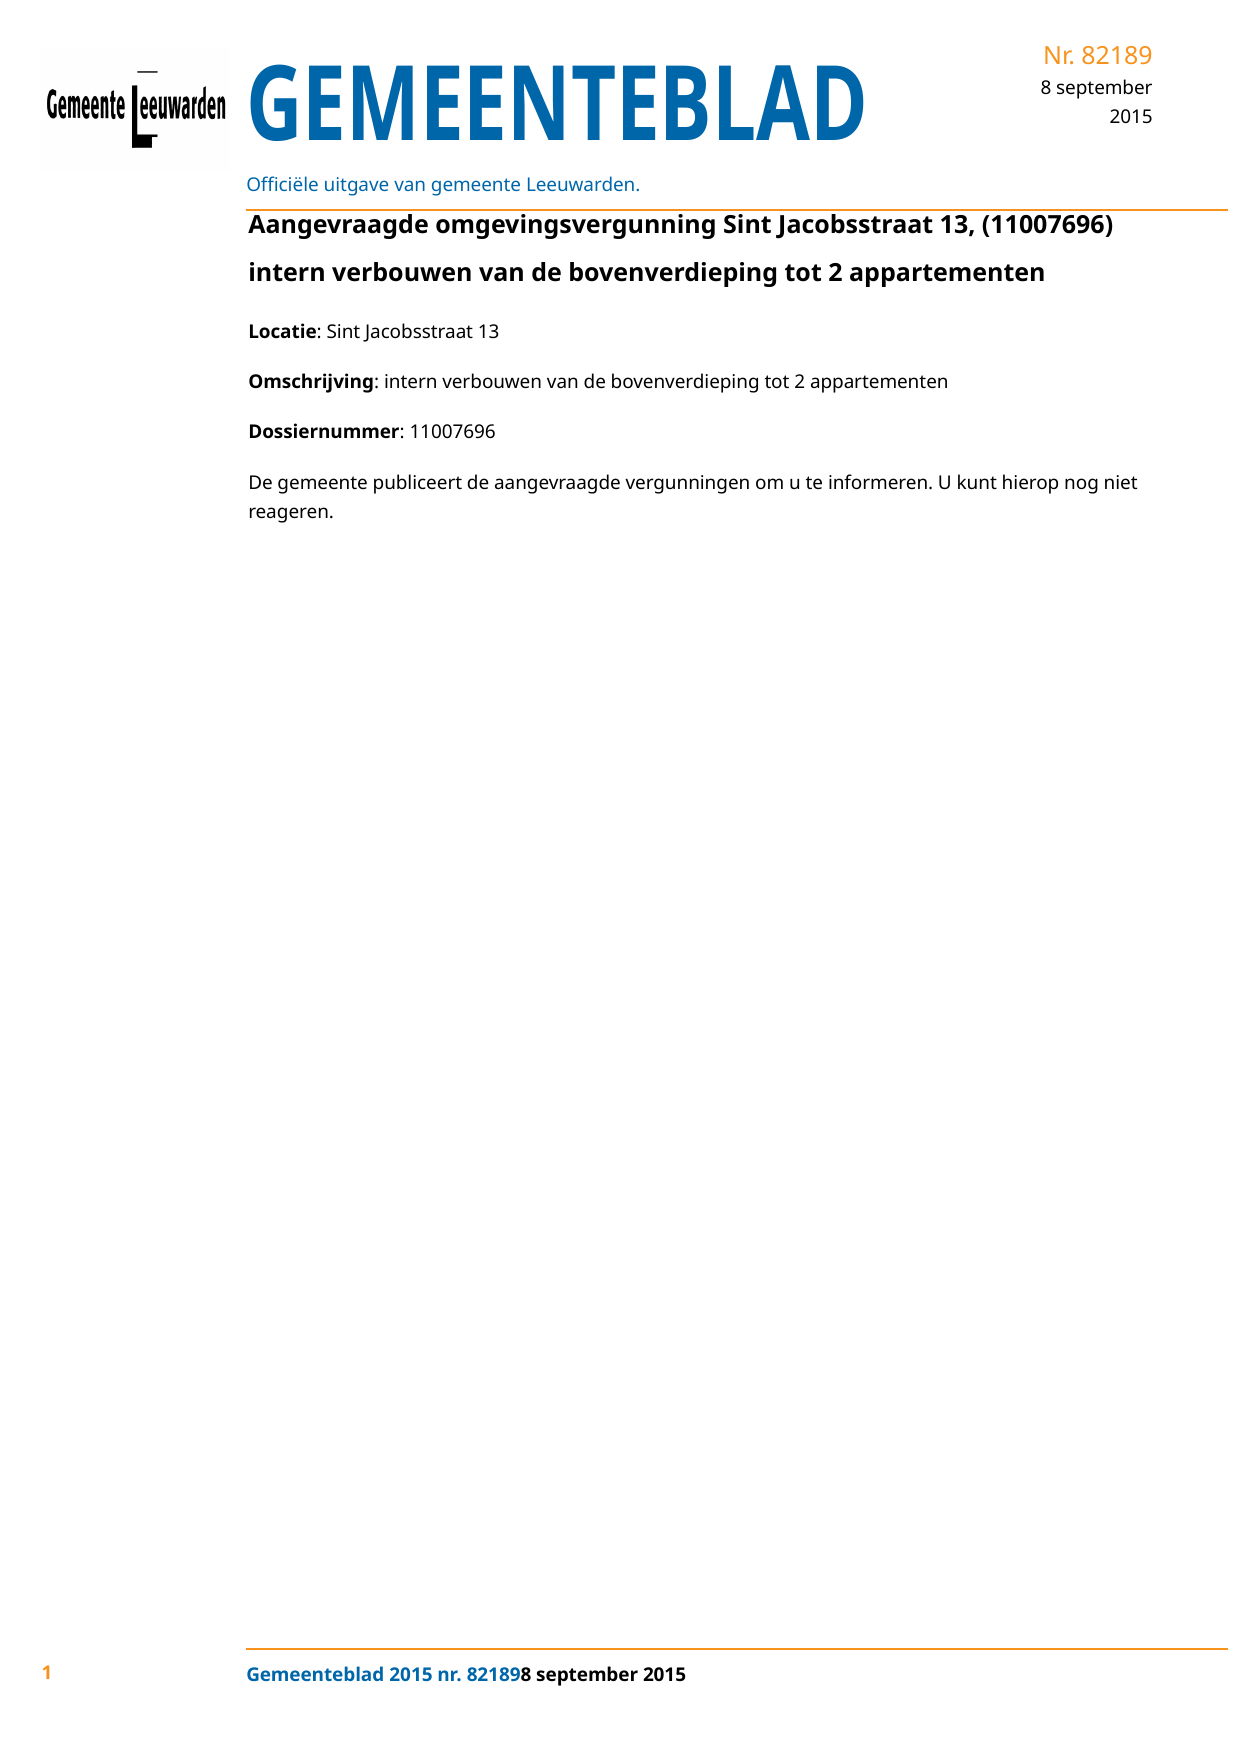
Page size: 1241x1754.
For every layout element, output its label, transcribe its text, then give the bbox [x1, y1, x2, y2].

text Omschrijving: intern verbouwen van de bovenverdieping tot 2 appartementen [248, 368, 1152, 394]
picture [41, 47, 231, 172]
text Dossiernummer: 11007696 [248, 419, 1152, 444]
text Aangevraagde omgevingsvergunning Sint Jacobsstraat 13, (11007696) intern verbouwen van de bovenverdieping tot 2 appartementen [248, 211, 1152, 288]
text De gemeente publiceert de aangevraagde vergunningen om u te informeren. U kunt hierop nog niet reageren. [248, 469, 1152, 524]
text Locatie: Sint Jacobsstraat 13 [248, 318, 1152, 344]
